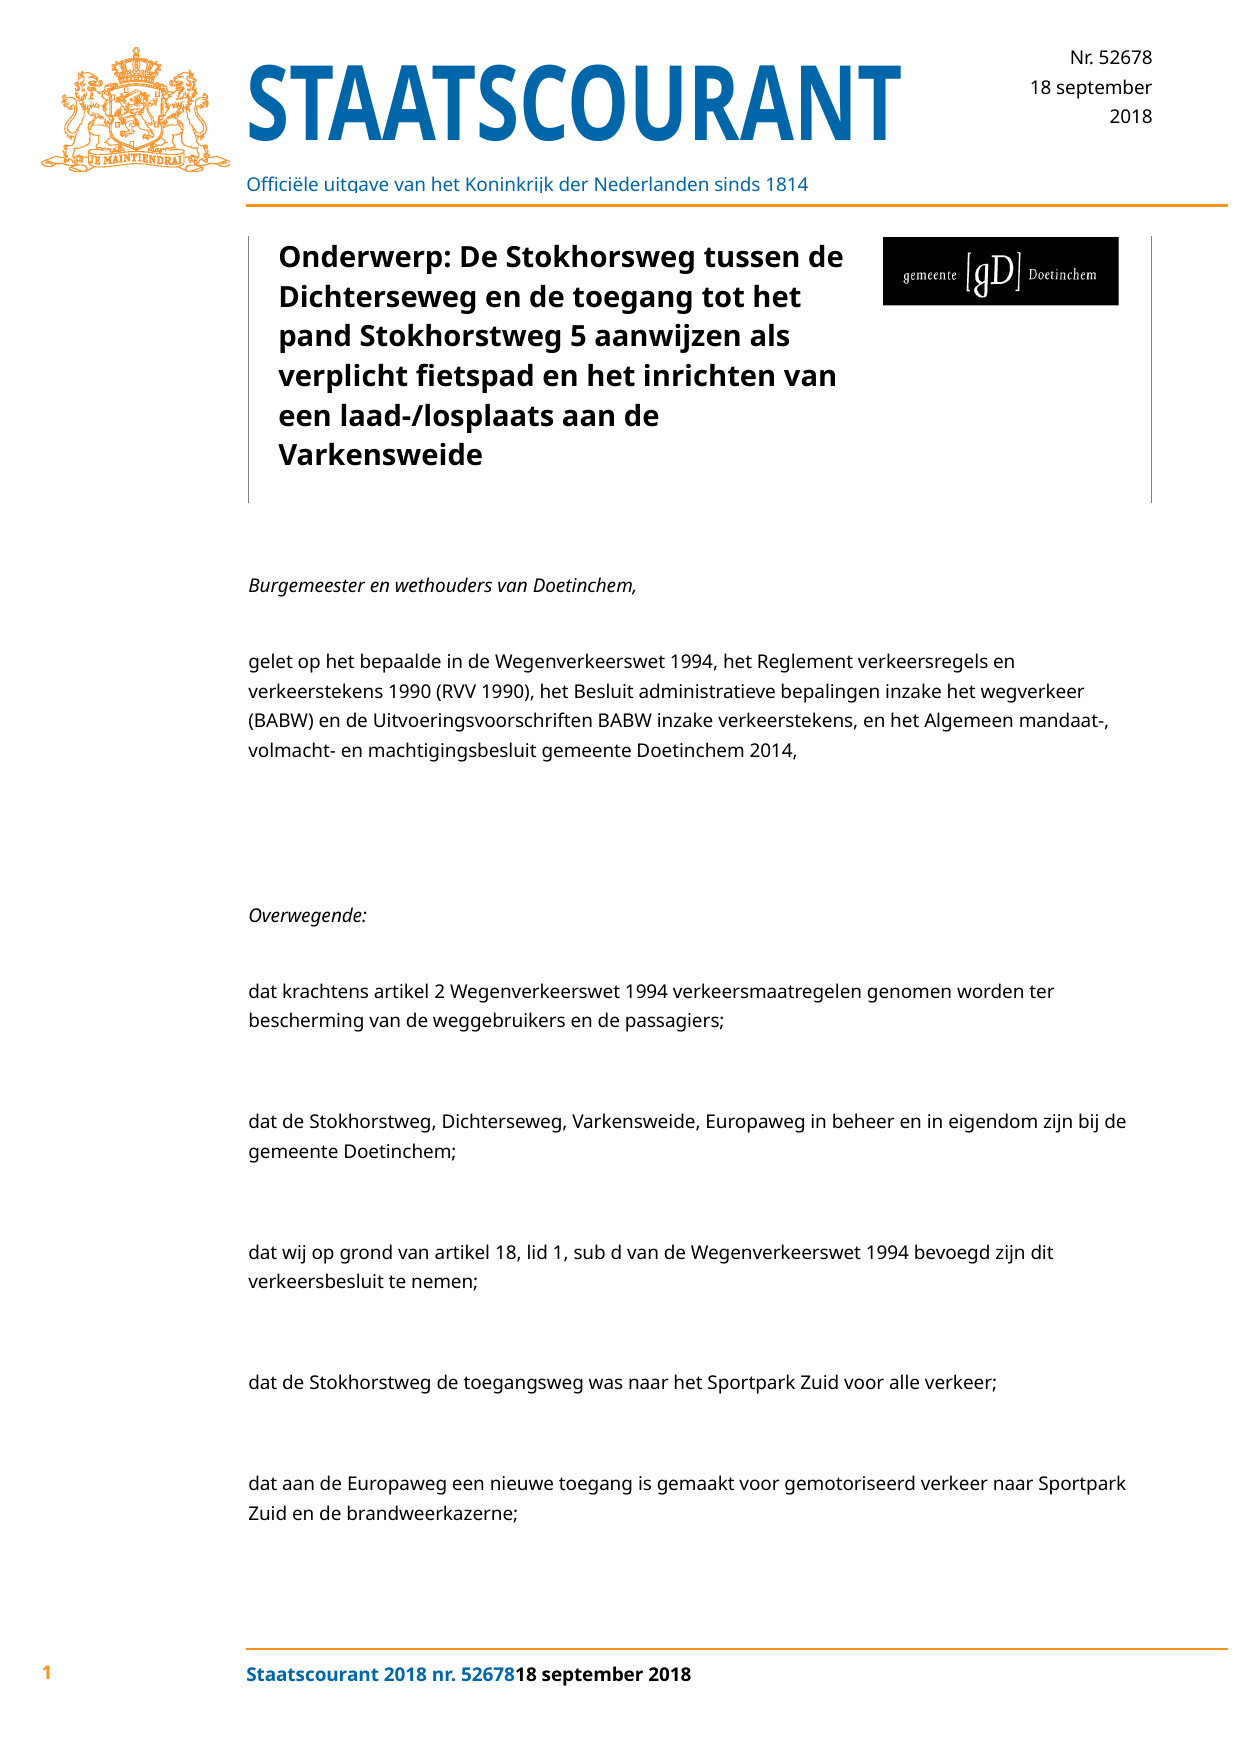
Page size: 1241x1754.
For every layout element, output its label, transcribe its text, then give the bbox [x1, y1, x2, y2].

text dat de Stokhorstweg de toegangsweg was naar het Sportpark Zuid voor alle verkeer; [248, 1369, 1152, 1395]
picture [882, 236, 1119, 306]
table_header [850, 236, 1151, 503]
text dat krachtens artikel 2 Wegenverkeerswet 1994 verkeersmaatregelen genomen worden ter bescherming van de weggebruikers en de passagiers; [248, 978, 1152, 1033]
text dat aan de Europaweg een nieuwe toegang is gemaakt voor gemotoriseerd verkeer naar Sportpark Zuid en de brandweerkazerne; [248, 1470, 1152, 1526]
text Overwegende: [248, 902, 1152, 928]
text gelet op het bepaalde in de Wegenverkeerswet 1994, het Reglement verkeersregels en verkeerstekens 1990 (RVV 1990), het Besluit administratieve bepalingen inzake het wegverkeer (BABW) en de Uitvoeringsvoorschriften BABW inzake verkeerstekens, en het Algemeen mandaat-, volmacht- en machtigingsbesluit gemeente Doetinchem 2014, [248, 648, 1152, 763]
picture [41, 47, 231, 172]
text Burgemeester en wethouders van Doetinchem, [248, 572, 1152, 598]
text dat de Stokhorstweg, Dichterseweg, Varkensweide, Europaweg in beheer en in eigendom zijn bij de gemeente Doetinchem; [248, 1108, 1152, 1164]
table_header Onderwerp: De Stokhorsweg tussen de Dichterseweg en de toegang tot het pand Stokhorstweg 5 aanwijzen als verplicht fietspad en het inrichten van een laad-/losplaats aan de Varkensweide [249, 236, 850, 503]
text dat wij op grond van artikel 18, lid 1, sub d van de Wegenverkeerswet 1994 bevoegd zijn dit verkeersbesluit te nemen; [248, 1239, 1152, 1294]
